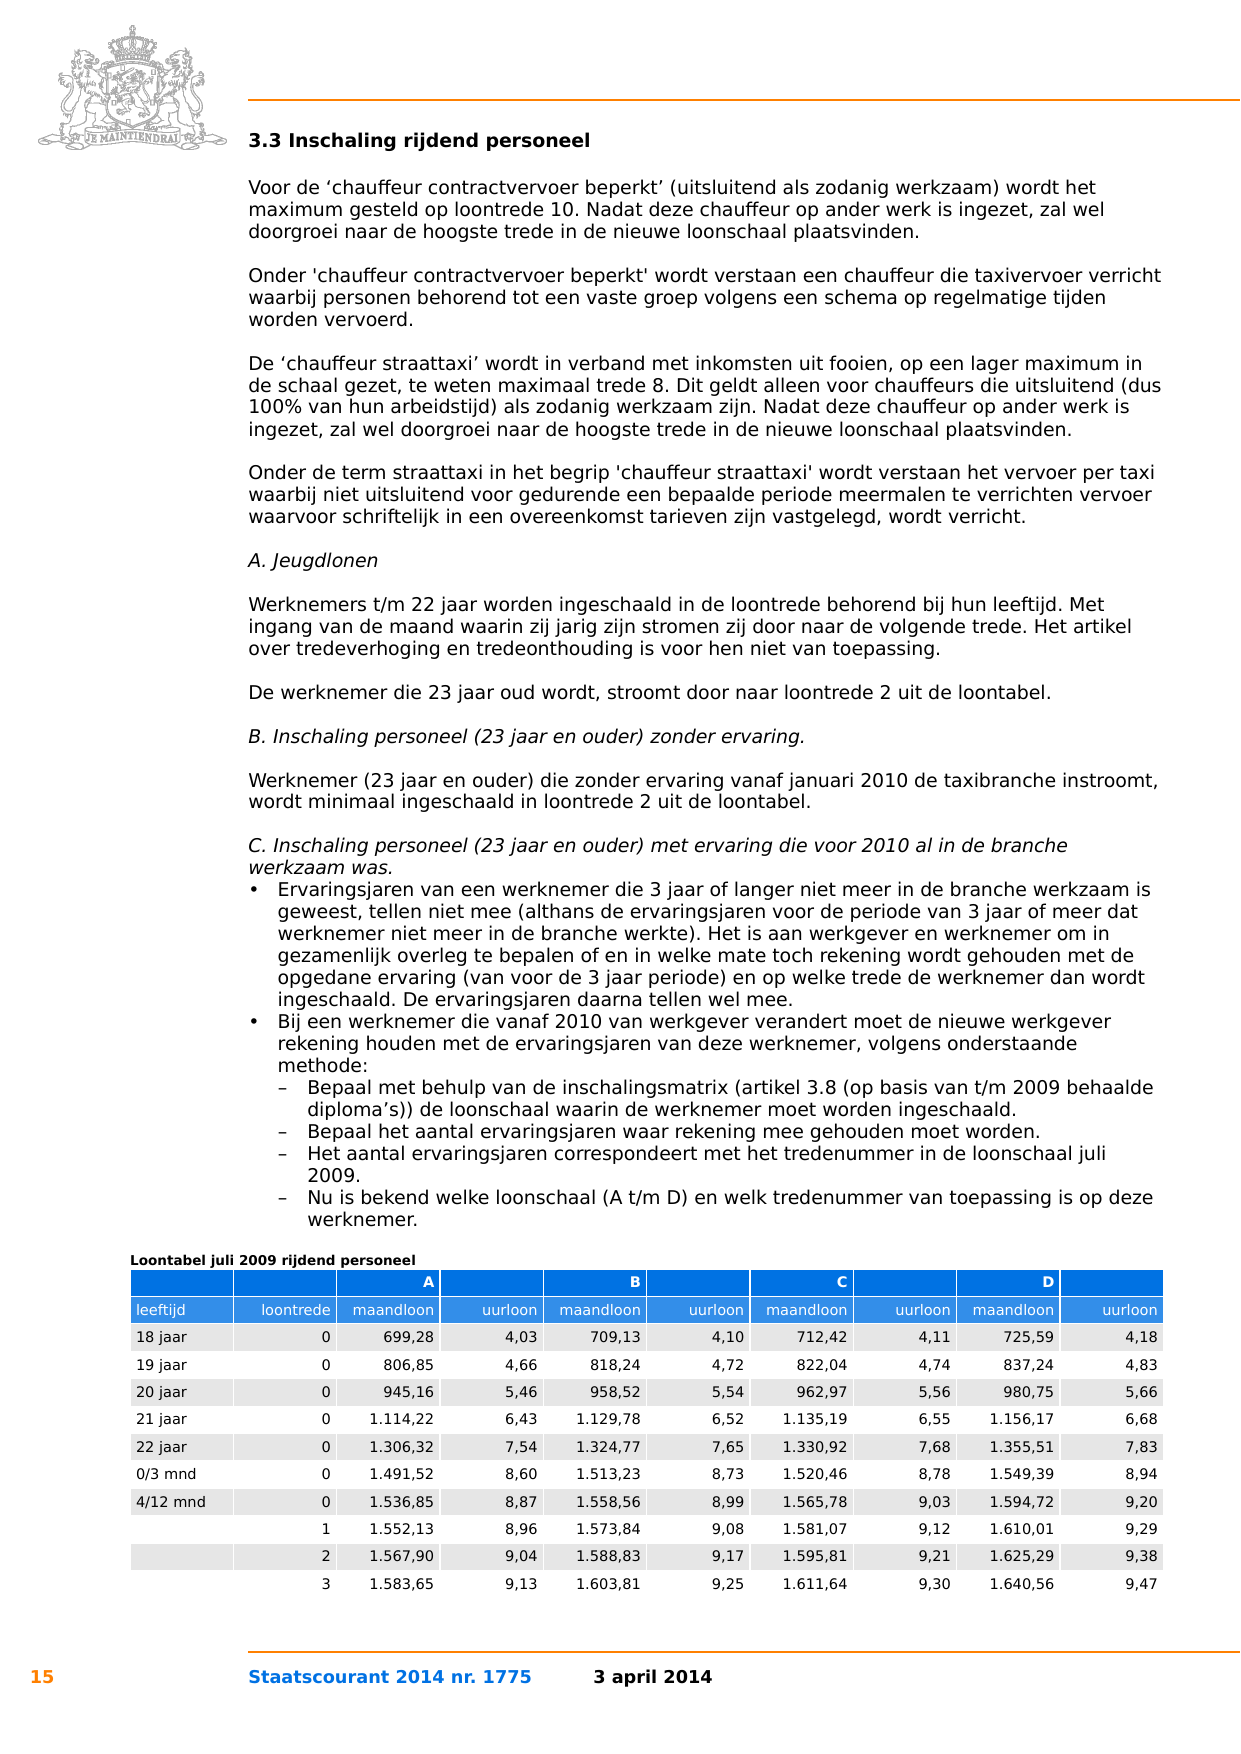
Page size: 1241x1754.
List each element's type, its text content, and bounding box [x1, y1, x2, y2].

table_cell 806,85 [337, 1352, 439, 1378]
text Onder de term straattaxi in het begrip 'chauffeur straattaxi' wordt verstaan het vervoer per taxi waarbij niet uitsluitend voor gedurende een bepaalde periode meermalen te verrichten vervoer waarvoor schriftelijk in een overeenkomst tarieven zijn vastgelegd, wordt verricht. [248, 462, 1163, 528]
table_cell 1.603,81 [544, 1571, 646, 1597]
table_cell 21 jaar [131, 1407, 233, 1433]
table_cell 9,13 [441, 1571, 543, 1597]
table_cell [1061, 1270, 1163, 1296]
text – Bepaal met behulp van de inschalingsmatrix (artikel 3.8 (op basis van t/m 2009 behaalde diploma’s)) de loonschaal waarin de werknemer moet worden ingeschaald. [278, 1077, 1163, 1121]
text De ‘chauffeur straattaxi’ wordt in verband met inkomsten uit fooien, op een lager maximum in de schaal gezet, te weten maximaal trede 8. Dit geldt alleen voor chauffeurs die uitsluitend (dus 100% van hun arbeidstijd) als zodanig werkzaam zijn. Nadat deze chauffeur op ander werk is ingezet, zal wel doorgroei naar de hoogste trede in de nieuwe loonschaal plaatsvinden. [248, 352, 1163, 440]
table_cell 1.558,56 [544, 1489, 646, 1515]
table_cell 4,66 [441, 1352, 543, 1378]
table_cell 6,55 [854, 1407, 956, 1433]
table_cell 9,25 [647, 1571, 749, 1597]
table_cell 9,21 [854, 1544, 956, 1570]
table_cell 725,59 [957, 1324, 1059, 1351]
table_cell 1.306,32 [337, 1434, 439, 1460]
subtitle A. Jeugdlonen [248, 550, 1163, 572]
table_cell [647, 1270, 749, 1296]
table_cell uurloon [1061, 1297, 1163, 1323]
table_cell [234, 1270, 336, 1296]
table_cell 709,13 [544, 1324, 646, 1351]
table_cell 18 jaar [131, 1324, 233, 1351]
table_cell 1 [234, 1516, 336, 1542]
table_cell 9,03 [854, 1489, 956, 1515]
table_cell [131, 1544, 233, 1570]
table_cell uurloon [647, 1297, 749, 1323]
table_cell 6,68 [1061, 1407, 1163, 1433]
table_cell leeftijd [131, 1297, 233, 1323]
table_cell 9,08 [647, 1516, 749, 1542]
table_cell 1.610,01 [957, 1516, 1059, 1542]
table_cell 8,94 [1061, 1461, 1163, 1488]
text Voor de ‘chauffeur contractvervoer beperkt’ (uitsluitend als zodanig werkzaam) wordt het maximum gesteld op loontrede 10. Nadat deze chauffeur op ander werk is ingezet, zal wel doorgroei naar de hoogste trede in de nieuwe loonschaal plaatsvinden. [248, 177, 1163, 243]
table_cell 1.611,64 [751, 1571, 853, 1597]
table_cell 1.640,56 [957, 1571, 1059, 1597]
table_cell 9,12 [854, 1516, 956, 1542]
table_cell 1.594,72 [957, 1489, 1059, 1515]
table_cell 9,47 [1061, 1571, 1163, 1597]
table_cell uurloon [854, 1297, 956, 1323]
table_cell 1.581,07 [751, 1516, 853, 1542]
table_cell 4,03 [441, 1324, 543, 1351]
table_cell 1.324,77 [544, 1434, 646, 1460]
table_cell [441, 1270, 543, 1296]
text Werknemers t/m 22 jaar worden ingeschaald in de loontrede behorend bij hun leeftijd. Met ingang van de maand waarin zij jarig zijn stromen zij door naar de volgende trede. Het artikel over tredeverhoging en tredeonthouding is voor hen niet van toepassing. [248, 594, 1163, 660]
table_cell 837,24 [957, 1352, 1059, 1378]
table_cell 1.330,92 [751, 1434, 853, 1460]
table_cell 4/12 mnd [131, 1489, 233, 1515]
table_cell 4,10 [647, 1324, 749, 1351]
table_cell 1.129,78 [544, 1407, 646, 1433]
table_cell 0 [234, 1324, 336, 1351]
table_cell 4,11 [854, 1324, 956, 1351]
table_cell 6,52 [647, 1407, 749, 1433]
table_cell 1.567,90 [337, 1544, 439, 1570]
table_cell 9,20 [1061, 1489, 1163, 1515]
table_cell 1.135,19 [751, 1407, 853, 1433]
table_cell 699,28 [337, 1324, 439, 1351]
table_cell 5,54 [647, 1379, 749, 1406]
table_cell 5,66 [1061, 1379, 1163, 1406]
table_cell 1.549,39 [957, 1461, 1059, 1488]
table_cell 0 [234, 1352, 336, 1378]
table_cell 7,65 [647, 1434, 749, 1460]
table_cell 1.513,23 [544, 1461, 646, 1488]
table_cell 1.625,29 [957, 1544, 1059, 1570]
table_cell 1.565,78 [751, 1489, 853, 1515]
table_cell loontrede [234, 1297, 336, 1323]
picture [38, 25, 227, 150]
table_cell 1.573,84 [544, 1516, 646, 1542]
table_cell 1.595,81 [751, 1544, 853, 1570]
subtitle C. Inschaling personeel (23 jaar en ouder) met ervaring die voor 2010 al in de branche werkzaam was. [248, 835, 1163, 879]
table_cell 980,75 [957, 1379, 1059, 1406]
table_cell 1.491,52 [337, 1461, 439, 1488]
table_cell 7,54 [441, 1434, 543, 1460]
table_cell maandloon [337, 1297, 439, 1323]
text – Het aantal ervaringsjaren correspondeert met het tredenummer in de loonschaal juli 2009. [278, 1143, 1163, 1187]
table_cell 7,83 [1061, 1434, 1163, 1460]
table_cell 8,87 [441, 1489, 543, 1515]
table_cell 1.114,22 [337, 1407, 439, 1433]
text • Ervaringsjaren van een werknemer die 3 jaar of langer niet meer in de branche werkzaam is geweest, tellen niet mee (althans de ervaringsjaren voor de periode van 3 jaar of meer dat werknemer niet meer in de branche werkte). Het is aan werkgever en werknemer om in gezamenlijk overleg te bepalen of en in welke mate toch rekening wordt gehouden met de opgedane ervaring (van voor de 3 jaar periode) en op welke trede de werknemer dan wordt ingeschaald. De ervaringsjaren daarna tellen wel mee. [248, 879, 1163, 1011]
table_cell 0 [234, 1489, 336, 1515]
table_cell 818,24 [544, 1352, 646, 1378]
table_cell 1.520,46 [751, 1461, 853, 1488]
table_cell [131, 1571, 233, 1597]
table_cell 945,16 [337, 1379, 439, 1406]
table_cell D [957, 1270, 1059, 1296]
subtitle B. Inschaling personeel (23 jaar en ouder) zonder ervaring. [248, 726, 1163, 748]
text • Bij een werknemer die vanaf 2010 van werkgever verandert moet de nieuwe werkgever rekening houden met de ervaringsjaren van deze werknemer, volgens onderstaande methode: [248, 1011, 1163, 1077]
table_cell 4,72 [647, 1352, 749, 1378]
table_cell 4,83 [1061, 1352, 1163, 1378]
table_cell 0 [234, 1434, 336, 1460]
table_cell 1.536,85 [337, 1489, 439, 1515]
table_cell A [337, 1270, 439, 1296]
table_cell maandloon [957, 1297, 1059, 1323]
table_cell C [751, 1270, 853, 1296]
table_cell 0 [234, 1379, 336, 1406]
table_cell 5,56 [854, 1379, 956, 1406]
table_cell 4,18 [1061, 1324, 1163, 1351]
table_cell 7,68 [854, 1434, 956, 1460]
table_header Loontabel juli 2009 rijdend personeel [130, 1253, 1163, 1268]
table_cell 1.588,83 [544, 1544, 646, 1570]
table_cell 822,04 [751, 1352, 853, 1378]
table_cell 9,29 [1061, 1516, 1163, 1542]
table_cell maandloon [544, 1297, 646, 1323]
table_cell 2 [234, 1544, 336, 1570]
text – Nu is bekend welke loonschaal (A t/m D) en welk tredenummer van toepassing is op deze werknemer. [278, 1187, 1163, 1231]
text De werknemer die 23 jaar oud wordt, stroomt door naar loontrede 2 uit de loontabel. [248, 682, 1163, 704]
table_cell 8,60 [441, 1461, 543, 1488]
table_cell 1.583,65 [337, 1571, 439, 1597]
table_cell 8,78 [854, 1461, 956, 1488]
table_cell 712,42 [751, 1324, 853, 1351]
table_cell [131, 1516, 233, 1542]
table_cell 1.355,51 [957, 1434, 1059, 1460]
table_cell [131, 1270, 233, 1296]
subtitle 3.3 Inschaling rijdend personeel [248, 130, 1163, 152]
table_cell 958,52 [544, 1379, 646, 1406]
table_cell 3 [234, 1571, 336, 1597]
table_cell 8,99 [647, 1489, 749, 1515]
table_cell 9,04 [441, 1544, 543, 1570]
table_cell [854, 1270, 956, 1296]
table_cell 8,96 [441, 1516, 543, 1542]
table_cell 0/3 mnd [131, 1461, 233, 1488]
table_cell 22 jaar [131, 1434, 233, 1460]
table_cell 962,97 [751, 1379, 853, 1406]
table_cell uurloon [441, 1297, 543, 1323]
table_cell 1.552,13 [337, 1516, 439, 1542]
table_cell B [544, 1270, 646, 1296]
table_cell 0 [234, 1407, 336, 1433]
table_cell 19 jaar [131, 1352, 233, 1378]
table_cell 8,73 [647, 1461, 749, 1488]
table_cell 20 jaar [131, 1379, 233, 1406]
table_cell 9,17 [647, 1544, 749, 1570]
table_cell 9,30 [854, 1571, 956, 1597]
table_cell 5,46 [441, 1379, 543, 1406]
table_cell 4,74 [854, 1352, 956, 1378]
text Onder 'chauffeur contractvervoer beperkt' wordt verstaan een chauffeur die taxivervoer verricht waarbij personen behorend tot een vaste groep volgens een schema op regelmatige tijden worden vervoerd. [248, 265, 1163, 331]
table_cell maandloon [751, 1297, 853, 1323]
text Werknemer (23 jaar en ouder) die zonder ervaring vanaf januari 2010 de taxibranche instroomt, wordt minimaal ingeschaald in loontrede 2 uit de loontabel. [248, 769, 1163, 813]
table_cell 9,38 [1061, 1544, 1163, 1570]
table_cell 6,43 [441, 1407, 543, 1433]
text – Bepaal het aantal ervaringsjaren waar rekening mee gehouden moet worden. [278, 1121, 1163, 1143]
table_cell 0 [234, 1461, 336, 1488]
table_cell 1.156,17 [957, 1407, 1059, 1433]
